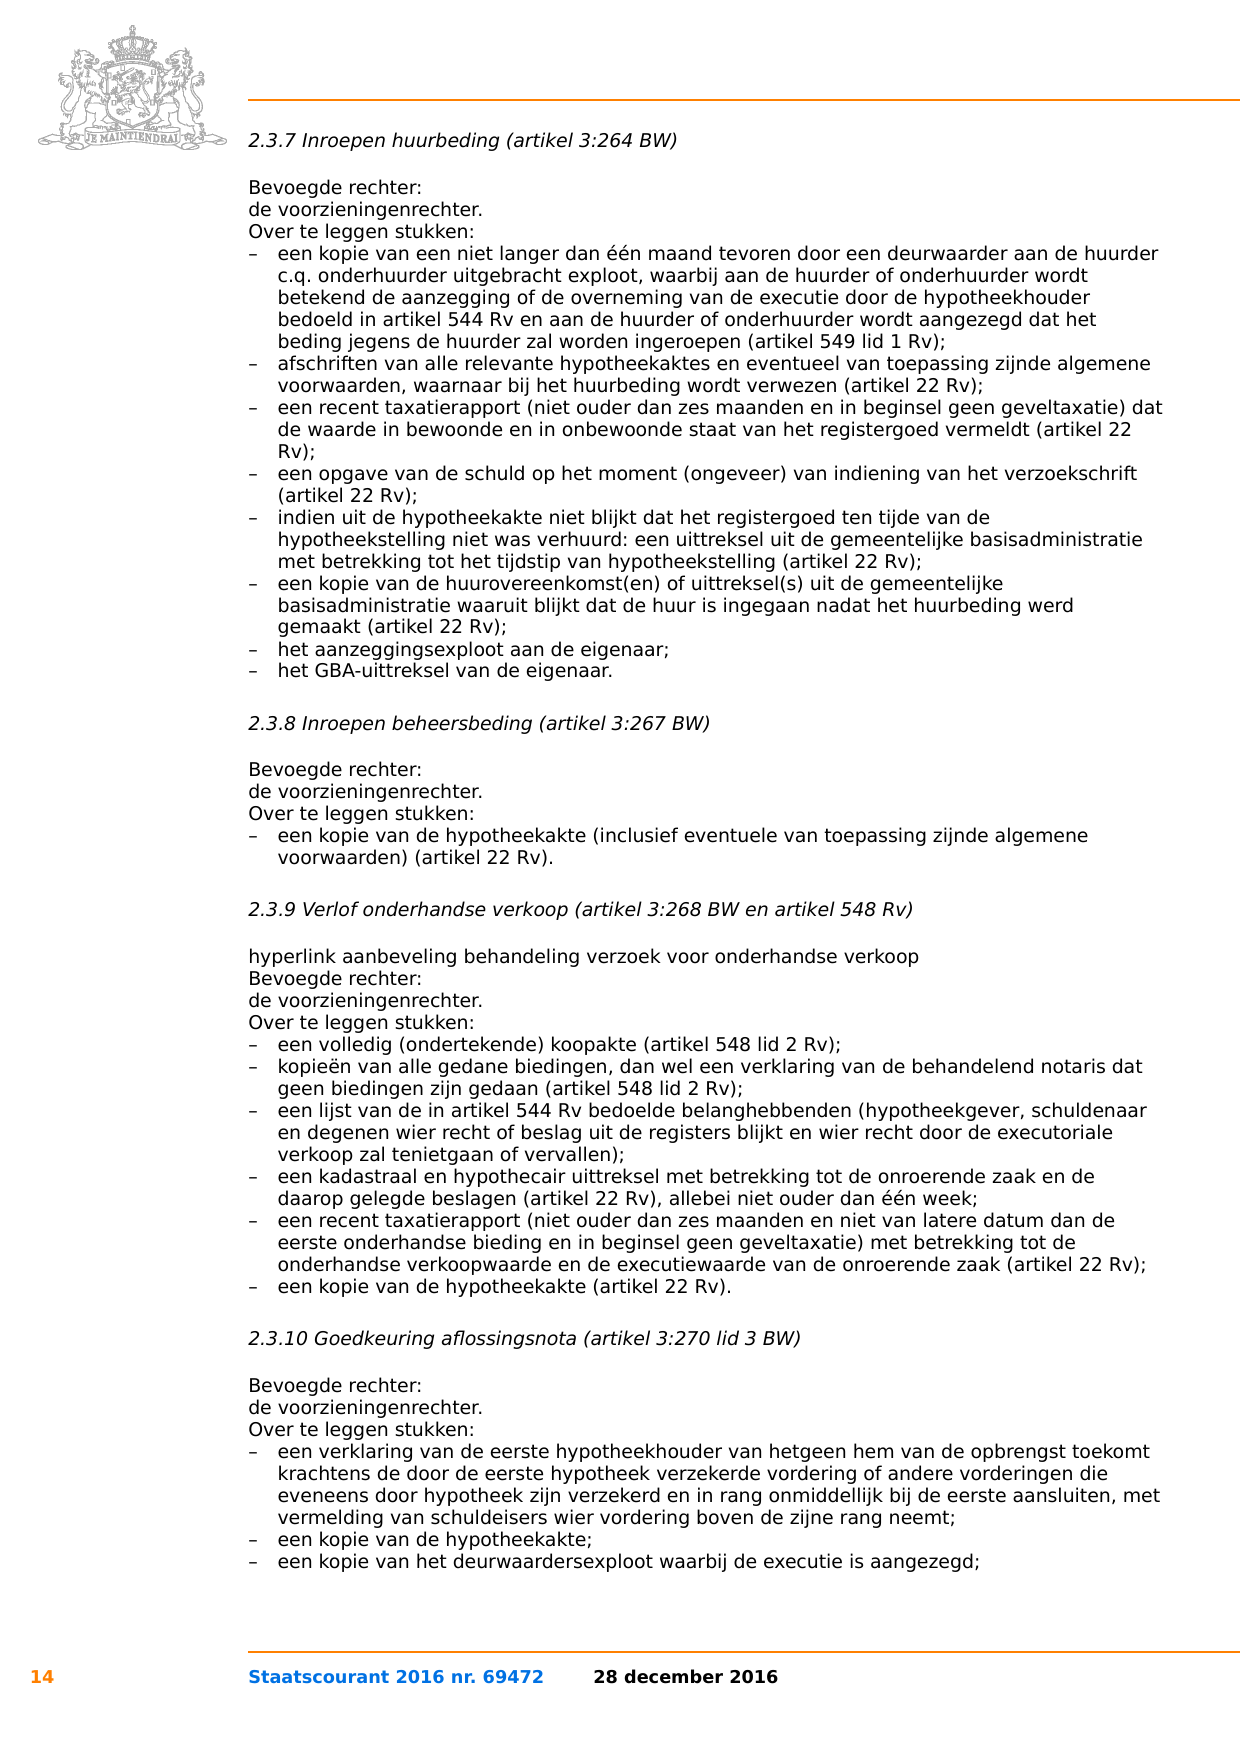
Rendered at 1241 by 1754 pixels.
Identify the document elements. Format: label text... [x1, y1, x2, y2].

text – een kadastraal en hypothecair uittreksel met betrekking tot de onroerende zaak en de daarop gelegde beslagen (artikel 22 Rv), allebei niet ouder dan één week; [248, 1166, 1163, 1210]
picture [38, 25, 227, 150]
text – een recent taxatierapport (niet ouder dan zes maanden en in beginsel geen geveltaxatie) dat de waarde in bewoonde en in onbewoonde staat van het registergoed vermeldt (artikel 22 Rv); [248, 397, 1163, 463]
text hyperlink aanbeveling behandeling verzoek voor onderhandse verkoop [248, 946, 1163, 968]
text – een kopie van de huurovereenkomst(en) of uittreksel(s) uit de gemeentelijke basisadministratie waaruit blijkt dat de huur is ingegaan nadat het huurbeding werd gemaakt (artikel 22 Rv); [248, 572, 1163, 638]
text – een recent taxatierapport (niet ouder dan zes maanden en niet van latere datum dan de eerste onderhandse bieding en in beginsel geen geveltaxatie) met betrekking tot de onderhandse verkoopwaarde en de executiewaarde van de onroerende zaak (artikel 22 Rv); [248, 1210, 1163, 1276]
subtitle 2.3.10 Goedkeuring aflossingsnota (artikel 3:270 lid 3 BW) [248, 1328, 1163, 1350]
text – een volledig (ondertekende) koopakte (artikel 548 lid 2 Rv); [248, 1034, 1163, 1056]
subtitle 2.3.9 Verlof onderhandse verkoop (artikel 3:268 BW en artikel 548 Rv) [248, 899, 1163, 921]
text – kopieën van alle gedane biedingen, dan wel een verklaring van de behandelend notaris dat geen biedingen zijn gedaan (artikel 548 lid 2 Rv); [248, 1056, 1163, 1100]
text de voorzieningenrechter. [248, 781, 1163, 803]
text – een verklaring van de eerste hypotheekhouder van hetgeen hem van de opbrengst toekomt krachtens de door de eerste hypotheek verzekerde vordering of andere vorderingen die eveneens door hypotheek zijn verzekerd en in rang onmiddellijk bij de eerste aansluiten, met vermelding van schuldeisers wier vordering boven de zijne rang neemt; [248, 1441, 1163, 1529]
text Bevoegde rechter: [248, 968, 1163, 990]
subtitle 2.3.7 Inroepen huurbeding (artikel 3:264 BW) [248, 130, 1163, 152]
text Over te leggen stukken: [248, 1012, 1163, 1034]
text de voorzieningenrechter. [248, 990, 1163, 1012]
text Bevoegde rechter: [248, 759, 1163, 781]
text Over te leggen stukken: [248, 803, 1163, 825]
text – een kopie van de hypotheekakte (inclusief eventuele van toepassing zijnde algemene voorwaarden) (artikel 22 Rv). [248, 825, 1163, 869]
subtitle 2.3.8 Inroepen beheersbeding (artikel 3:267 BW) [248, 712, 1163, 734]
text de voorzieningenrechter. [248, 1397, 1163, 1419]
text Bevoegde rechter: [248, 1375, 1163, 1397]
text de voorzieningenrechter. [248, 199, 1163, 221]
text – een kopie van een niet langer dan één maand tevoren door een deurwaarder aan de huurder c.q. onderhuurder uitgebracht exploot, waarbij aan de huurder of onderhuurder wordt betekend de aanzegging of de overneming van de executie door de hypotheekhouder bedoeld in artikel 544 Rv en aan de huurder of onderhuurder wordt aangezegd dat het beding jegens de huurder zal worden ingeroepen (artikel 549 lid 1 Rv); [248, 243, 1163, 353]
text Over te leggen stukken: [248, 1419, 1163, 1441]
text – een kopie van de hypotheekakte; [248, 1529, 1163, 1551]
text – een opgave van de schuld op het moment (ongeveer) van indiening van het verzoekschrift (artikel 22 Rv); [248, 463, 1163, 507]
text Bevoegde rechter: [248, 177, 1163, 199]
text Over te leggen stukken: [248, 221, 1163, 243]
text – het GBA-uittreksel van de eigenaar. [248, 660, 1163, 682]
text – afschriften van alle relevante hypotheekaktes en eventueel van toepassing zijnde algemene voorwaarden, waarnaar bij het huurbeding wordt verwezen (artikel 22 Rv); [248, 353, 1163, 397]
text – een kopie van het deurwaardersexploot waarbij de executie is aangezegd; [248, 1551, 1163, 1573]
text – een lijst van de in artikel 544 Rv bedoelde belanghebbenden (hypotheekgever, schuldenaar en degenen wier recht of beslag uit de registers blijkt en wier recht door de executoriale verkoop zal tenietgaan of vervallen); [248, 1100, 1163, 1166]
text – een kopie van de hypotheekakte (artikel 22 Rv). [248, 1276, 1163, 1298]
text – het aanzeggingsexploot aan de eigenaar; [248, 638, 1163, 660]
text – indien uit de hypotheekakte niet blijkt dat het registergoed ten tijde van de hypotheekstelling niet was verhuurd: een uittreksel uit de gemeentelijke basisadministratie met betrekking tot het tijdstip van hypotheekstelling (artikel 22 Rv); [248, 507, 1163, 572]
